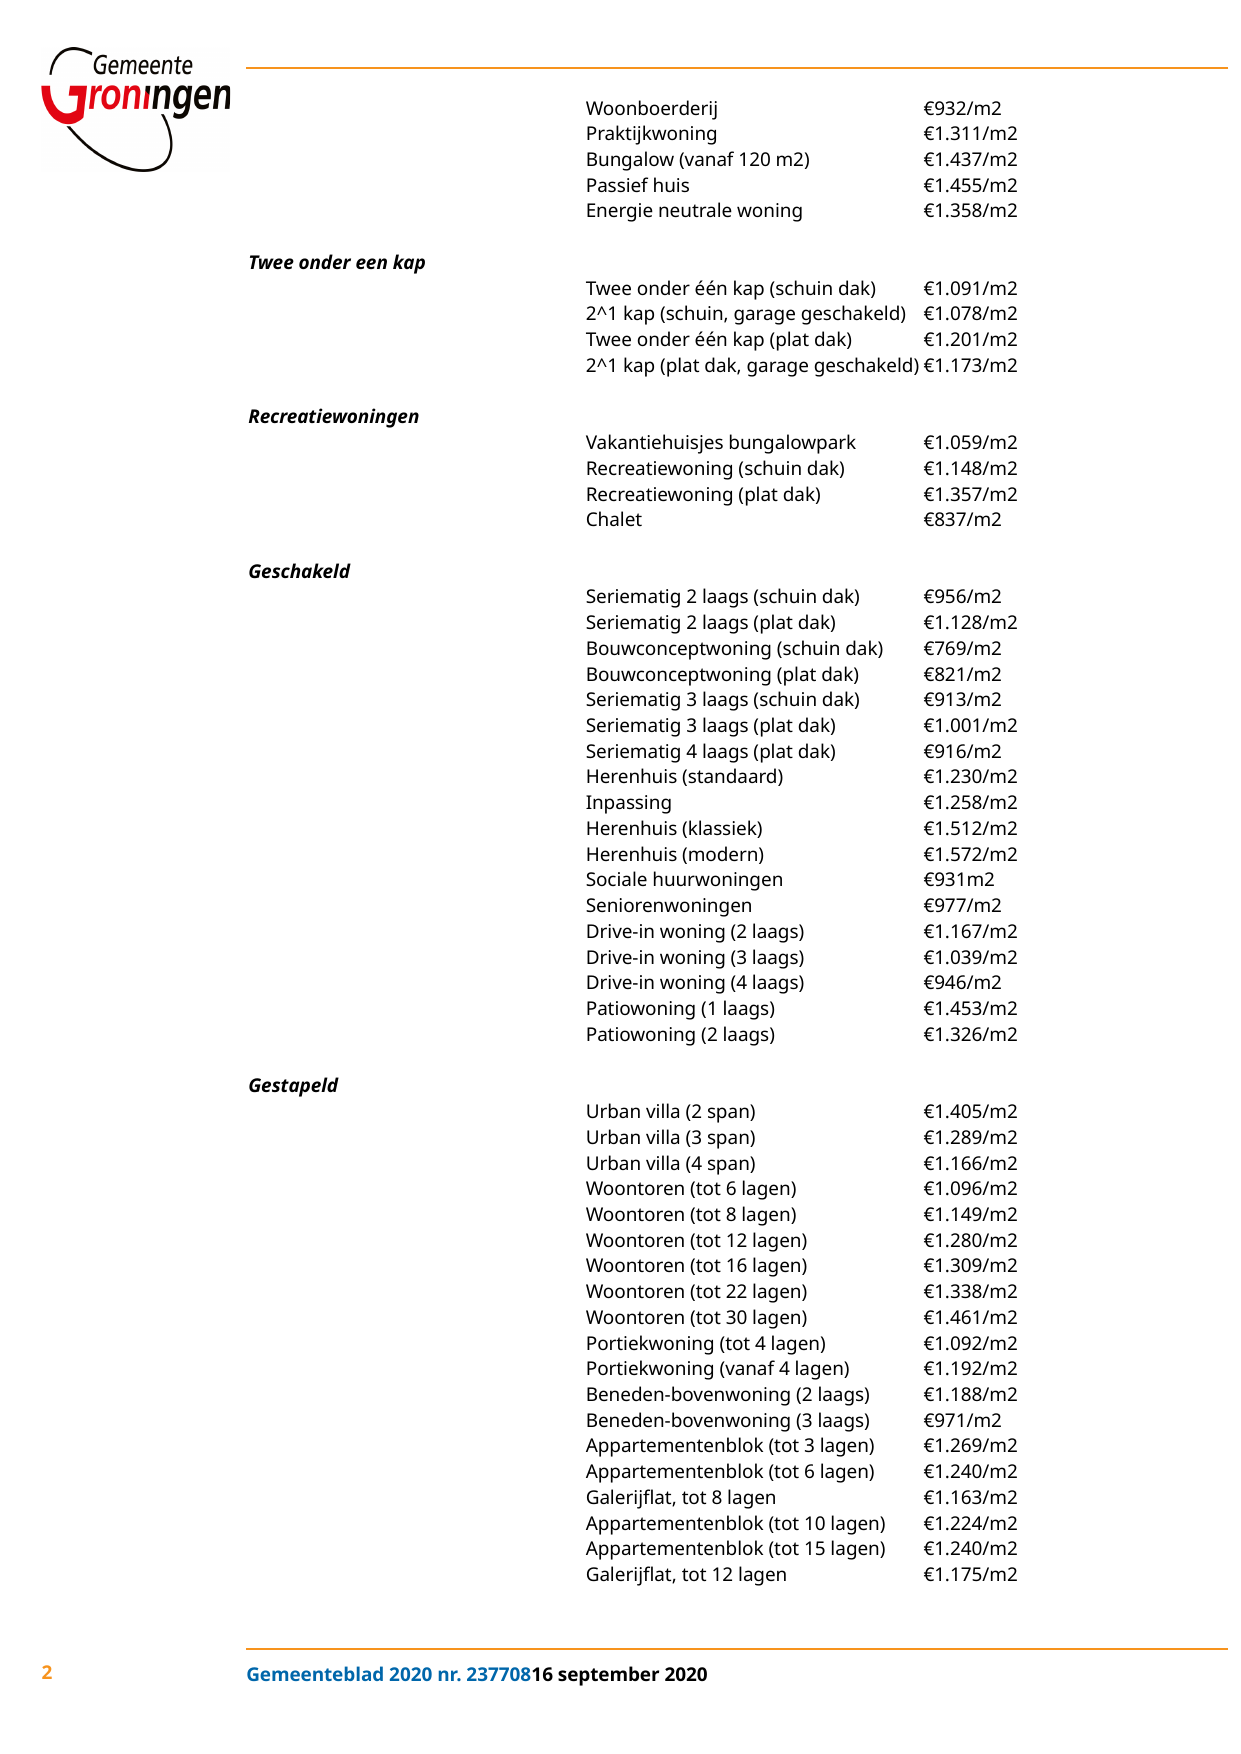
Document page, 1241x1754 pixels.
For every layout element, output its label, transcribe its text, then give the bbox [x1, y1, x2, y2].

table_cell [248, 1407, 586, 1433]
table_cell [248, 1124, 586, 1150]
table_cell Inpassing [586, 790, 923, 815]
table_cell Urban villa (2 span) [586, 1098, 923, 1124]
table_cell Seniorenwoningen [586, 893, 923, 918]
table_cell €769/m2 [923, 635, 1152, 661]
table_cell €1.309/m2 [923, 1253, 1152, 1278]
table_cell €1.230/m2 [923, 764, 1152, 789]
table_cell [248, 687, 586, 712]
table_cell Seriematig 3 laags (plat dak) [586, 712, 923, 738]
table_cell €1.163/m2 [923, 1484, 1152, 1510]
table_cell €977/m2 [923, 893, 1152, 918]
table_cell [586, 1073, 923, 1098]
table_cell Passief huis [586, 172, 923, 198]
table_cell Herenhuis (klassiek) [586, 815, 923, 841]
table_cell Urban villa (4 span) [586, 1150, 923, 1175]
table_cell Woontoren (tot 16 lagen) [586, 1253, 923, 1278]
table_cell Seriematig 2 laags (plat dak) [586, 609, 923, 635]
table_cell €1.405/m2 [923, 1098, 1152, 1124]
table_cell [248, 995, 586, 1021]
table_cell [248, 635, 586, 661]
table_cell Portiekwoning (vanaf 4 lagen) [586, 1356, 923, 1381]
table_cell [248, 764, 586, 789]
table_cell Appartementenblok (tot 3 lagen) [586, 1433, 923, 1458]
table_cell Beneden-bovenwoning (3 laags) [586, 1407, 923, 1433]
table_cell [248, 481, 586, 506]
table_cell [248, 815, 586, 841]
table_cell Seriematig 3 laags (schuin dak) [586, 687, 923, 712]
table_cell [248, 1021, 586, 1047]
table_cell [923, 532, 1152, 558]
table_cell Bouwconceptwoning (plat dak) [586, 661, 923, 687]
table_cell Vakantiehuisjes bungalowpark [586, 429, 923, 455]
table_cell [586, 532, 923, 558]
table_cell €946/m2 [923, 970, 1152, 995]
table_cell [248, 584, 586, 609]
table_cell [248, 326, 586, 352]
table_cell [923, 1073, 1152, 1098]
table_cell €1.289/m2 [923, 1124, 1152, 1150]
table_cell [248, 224, 586, 249]
table_cell Woontoren (tot 12 lagen) [586, 1227, 923, 1253]
table_cell [248, 121, 586, 146]
table_cell [248, 1561, 586, 1587]
table_cell [248, 532, 586, 558]
table_cell 2^1 kap (schuin, garage geschakeld) [586, 301, 923, 326]
table_cell €1.240/m2 [923, 1536, 1152, 1561]
table_cell [248, 1381, 586, 1407]
table_cell Seriematig 4 laags (plat dak) [586, 738, 923, 764]
table_cell [248, 1510, 586, 1536]
table_cell [248, 1484, 586, 1510]
table_cell [248, 1227, 586, 1253]
table_cell [248, 712, 586, 738]
table_cell [248, 429, 586, 455]
table_cell [248, 378, 586, 403]
table_cell €1.224/m2 [923, 1510, 1152, 1536]
table_cell Portiekwoning (tot 4 lagen) [586, 1330, 923, 1356]
table_cell [248, 738, 586, 764]
table_cell €1.258/m2 [923, 790, 1152, 815]
table_cell [248, 841, 586, 867]
table_cell €1.338/m2 [923, 1278, 1152, 1304]
table_cell [248, 1150, 586, 1175]
table_cell Galerijflat, tot 12 lagen [586, 1561, 923, 1587]
table_cell Appartementenblok (tot 10 lagen) [586, 1510, 923, 1536]
table_cell [248, 609, 586, 635]
table_cell [586, 224, 923, 249]
table_cell Twee onder één kap (plat dak) [586, 326, 923, 352]
table_cell [586, 378, 923, 403]
table_cell [923, 249, 1152, 275]
table_cell Energie neutrale woning [586, 198, 923, 223]
table_cell [248, 1253, 586, 1278]
table_cell [248, 172, 586, 198]
table_cell €932/m2 [923, 95, 1152, 121]
table_cell [248, 1047, 586, 1072]
table_cell €1.455/m2 [923, 172, 1152, 198]
table_cell Urban villa (3 span) [586, 1124, 923, 1150]
table_cell [248, 1098, 586, 1124]
table_cell Gestapeld [248, 1073, 586, 1098]
table_cell €1.001/m2 [923, 712, 1152, 738]
table_cell [248, 944, 586, 969]
table_cell €913/m2 [923, 687, 1152, 712]
table_cell [248, 1175, 586, 1201]
table_cell Woontoren (tot 6 lagen) [586, 1175, 923, 1201]
table_cell Bungalow (vanaf 120 m2) [586, 146, 923, 172]
table_cell €1.269/m2 [923, 1433, 1152, 1458]
table_cell [248, 275, 586, 301]
table_cell Woontoren (tot 22 lagen) [586, 1278, 923, 1304]
table_cell [248, 95, 586, 121]
table_cell Appartementenblok (tot 15 lagen) [586, 1536, 923, 1561]
table_cell [248, 893, 586, 918]
table_cell Woontoren (tot 8 lagen) [586, 1201, 923, 1227]
table_cell Recreatiewoning (schuin dak) [586, 455, 923, 481]
table_cell €931m2 [923, 867, 1152, 892]
table_cell Drive-in woning (2 laags) [586, 918, 923, 944]
table_cell €1.358/m2 [923, 198, 1152, 223]
table_cell Appartementenblok (tot 6 lagen) [586, 1459, 923, 1484]
table_cell €1.192/m2 [923, 1356, 1152, 1381]
table_cell €956/m2 [923, 584, 1152, 609]
table_cell Sociale huurwoningen [586, 867, 923, 892]
table_cell €837/m2 [923, 506, 1152, 532]
table_cell [248, 1433, 586, 1458]
table_cell Patiowoning (1 laags) [586, 995, 923, 1021]
table_cell €1.357/m2 [923, 481, 1152, 506]
table_cell [586, 558, 923, 584]
table_cell [248, 506, 586, 532]
table_cell €1.096/m2 [923, 1175, 1152, 1201]
table_cell [923, 1047, 1152, 1072]
table_cell Patiowoning (2 laags) [586, 1021, 923, 1047]
table_cell €1.166/m2 [923, 1150, 1152, 1175]
table_cell [248, 146, 586, 172]
table_cell 2^1 kap (plat dak, garage geschakeld) [586, 352, 923, 378]
table_cell €1.167/m2 [923, 918, 1152, 944]
table_cell €1.188/m2 [923, 1381, 1152, 1407]
table_cell [248, 352, 586, 378]
table_cell [923, 404, 1152, 429]
table_cell [248, 1201, 586, 1227]
table_cell [248, 198, 586, 223]
table_cell [586, 404, 923, 429]
table_cell Twee onder een kap [248, 249, 586, 275]
table_cell Geschakeld [248, 558, 586, 584]
table_cell [248, 1278, 586, 1304]
table_cell €1.326/m2 [923, 1021, 1152, 1047]
table_cell €1.149/m2 [923, 1201, 1152, 1227]
table_cell €821/m2 [923, 661, 1152, 687]
table_cell [248, 301, 586, 326]
table_cell €916/m2 [923, 738, 1152, 764]
table_cell €1.059/m2 [923, 429, 1152, 455]
table_cell Beneden-bovenwoning (2 laags) [586, 1381, 923, 1407]
table_cell €1.173/m2 [923, 352, 1152, 378]
table_cell [586, 249, 923, 275]
table_cell €1.091/m2 [923, 275, 1152, 301]
table_cell €1.311/m2 [923, 121, 1152, 146]
table_cell Seriematig 2 laags (schuin dak) [586, 584, 923, 609]
table_cell Woontoren (tot 30 lagen) [586, 1304, 923, 1330]
table_cell €1.280/m2 [923, 1227, 1152, 1253]
table_cell €1.078/m2 [923, 301, 1152, 326]
table_cell [586, 1047, 923, 1072]
table_cell Galerijflat, tot 8 lagen [586, 1484, 923, 1510]
table_cell €1.240/m2 [923, 1459, 1152, 1484]
table_cell Bouwconceptwoning (schuin dak) [586, 635, 923, 661]
table_cell Drive-in woning (3 laags) [586, 944, 923, 969]
table_cell [923, 224, 1152, 249]
table_cell €1.461/m2 [923, 1304, 1152, 1330]
table_cell [248, 1356, 586, 1381]
table_cell €1.512/m2 [923, 815, 1152, 841]
table_cell [248, 970, 586, 995]
table_cell €1.437/m2 [923, 146, 1152, 172]
table_cell [248, 867, 586, 892]
picture [41, 47, 231, 172]
table_cell €1.092/m2 [923, 1330, 1152, 1356]
table_cell €1.201/m2 [923, 326, 1152, 352]
table_cell [248, 790, 586, 815]
table_cell [248, 455, 586, 481]
table_cell Praktijkwoning [586, 121, 923, 146]
table_cell [248, 918, 586, 944]
table_cell Herenhuis (standaard) [586, 764, 923, 789]
table_cell [248, 661, 586, 687]
table_cell €1.572/m2 [923, 841, 1152, 867]
table_cell Twee onder één kap (schuin dak) [586, 275, 923, 301]
table_cell [248, 1330, 586, 1356]
table_cell €971/m2 [923, 1407, 1152, 1433]
table_cell €1.039/m2 [923, 944, 1152, 969]
table_cell €1.453/m2 [923, 995, 1152, 1021]
table_cell Drive-in woning (4 laags) [586, 970, 923, 995]
table_cell Woonboerderij [586, 95, 923, 121]
table_cell [248, 1304, 586, 1330]
table_cell [248, 1459, 586, 1484]
table_cell €1.175/m2 [923, 1561, 1152, 1587]
table_cell Herenhuis (modern) [586, 841, 923, 867]
table_cell [923, 558, 1152, 584]
table_cell Recreatiewoningen [248, 404, 586, 429]
table_cell [923, 378, 1152, 403]
table_cell Chalet [586, 506, 923, 532]
table_cell €1.148/m2 [923, 455, 1152, 481]
table_cell Recreatiewoning (plat dak) [586, 481, 923, 506]
table_cell €1.128/m2 [923, 609, 1152, 635]
table_cell [248, 1536, 586, 1561]
